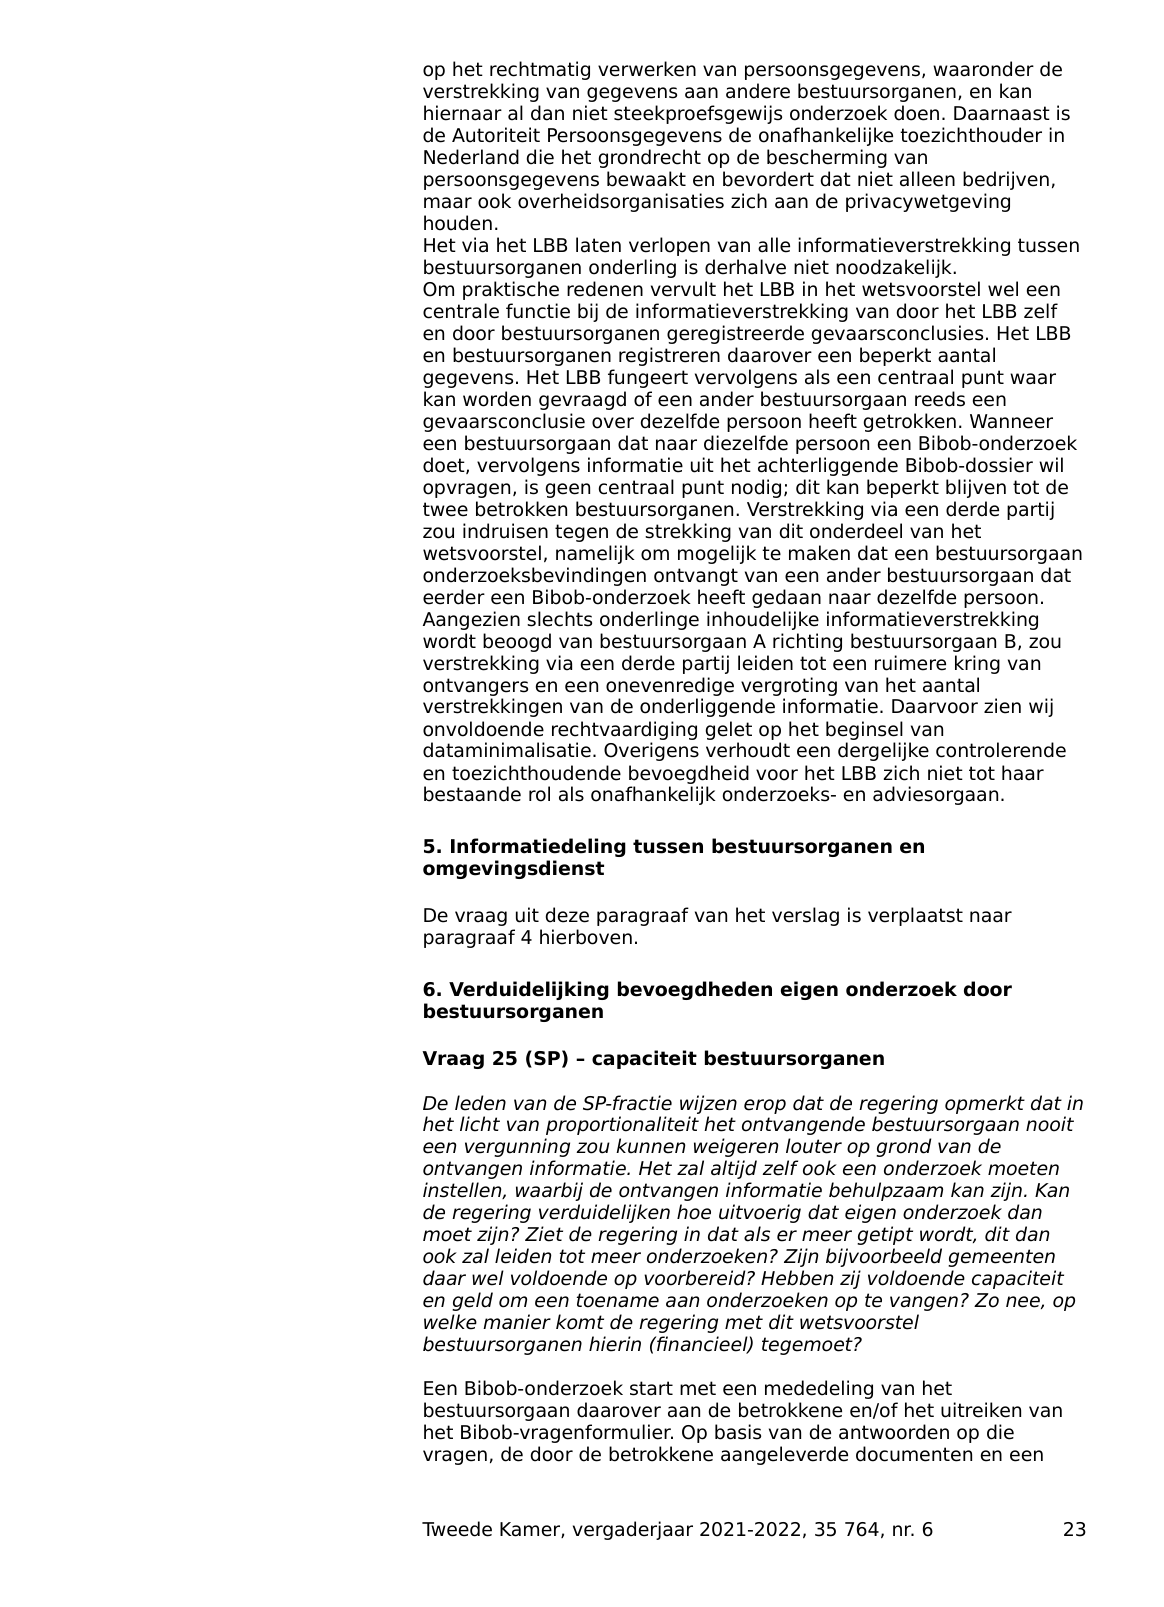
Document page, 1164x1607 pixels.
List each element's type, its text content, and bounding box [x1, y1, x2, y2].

text De vraag uit deze paragraaf van het verslag is verplaatst naar paragraaf 4 hierboven. [422, 905, 1087, 949]
text Om praktische redenen vervult het LBB in het wetsvoorstel wel een centrale functie bij de informatieverstrekking van door het LBB zelf en door bestuursorganen geregistreerde gevaarsconclusies. Het LBB en bestuursorganen registreren daarover een beperkt aantal gegevens. Het LBB fungeert vervolgens als een centraal punt waar kan worden gevraagd of een ander bestuursorgaan reeds een gevaarsconclusie over dezelfde persoon heeft getrokken. Wanneer een bestuursorgaan dat naar diezelfde persoon een Bibob-onderzoek doet, vervolgens informatie uit het achterliggende Bibob-dossier wil opvragen, is geen centraal punt nodig; dit kan beperkt blijven tot de twee betrokken bestuursorganen. Verstrekking via een derde partij zou indruisen tegen de strekking van dit onderdeel van het wetsvoorstel, namelijk om mogelijk te maken dat een bestuursorgaan onderzoeksbevindingen ontvangt van een ander bestuursorgaan dat eerder een Bibob-onderzoek heeft gedaan naar dezelfde persoon. Aangezien slechts onderlinge inhoudelijke informatieverstrekking wordt beoogd van bestuursorgaan A richting bestuursorgaan B, zou verstrekking via een derde partij leiden tot een ruimere kring van ontvangers en een onevenredige vergroting van het aantal verstrekkingen van de onderliggende informatie. Daarvoor zien wij onvoldoende rechtvaardiging gelet op het beginsel van dataminimalisatie. Overigens verhoudt een dergelijke controlerende en toezichthoudende bevoegdheid voor het LBB zich niet tot haar bestaande rol als onafhankelijk onderzoeks- en adviesorgaan. [422, 279, 1087, 806]
subtitle 6. Verduidelijking bevoegdheden eigen onderzoek door bestuursorganen [422, 979, 1087, 1023]
subtitle Vraag 25 (SP) – capaciteit bestuursorganen [422, 1048, 1087, 1070]
text Een Bibob-onderzoek start met een mededeling van het bestuursorgaan daarover aan de betrokkene en/of het uitreiken van het Bibob-vragenformulier. Op basis van de antwoorden op die vragen, de door de betrokkene aangeleverde documenten en een [422, 1378, 1087, 1466]
subtitle 5. Informatiedeling tussen bestuursorganen en omgevingsdienst [422, 836, 1087, 880]
text Het via het LBB laten verlopen van alle informatieverstrekking tussen bestuursorganen onderling is derhalve niet noodzakelijk. [422, 235, 1087, 279]
text op het rechtmatig verwerken van persoonsgegevens, waaronder de verstrekking van gegevens aan andere bestuursorganen, en kan hiernaar al dan niet steekproefsgewijs onderzoek doen. Daarnaast is de Autoriteit Persoonsgegevens de onafhankelijke toezichthouder in Nederland die het grondrecht op de bescherming van persoonsgegevens bewaakt en bevordert dat niet alleen bedrijven, maar ook overheidsorganisaties zich aan de privacywetgeving houden. [422, 59, 1087, 235]
text De leden van de SP-fractie wijzen erop dat de regering opmerkt dat in het licht van proportionaliteit het ontvangende bestuursorgaan nooit een vergunning zou kunnen weigeren louter op grond van de ontvangen informatie. Het zal altijd zelf ook een onderzoek moeten instellen, waarbij de ontvangen informatie behulpzaam kan zijn. Kan de regering verduidelijken hoe uitvoerig dat eigen onderzoek dan moet zijn? Ziet de regering in dat als er meer getipt wordt, dit dan ook zal leiden tot meer onderzoeken? Zijn bijvoorbeeld gemeenten daar wel voldoende op voorbereid? Hebben zij voldoende capaciteit en geld om een toename aan onderzoeken op te vangen? Zo nee, op welke manier komt de regering met dit wetsvoorstel bestuursorganen hierin (financieel) tegemoet? [422, 1092, 1087, 1356]
